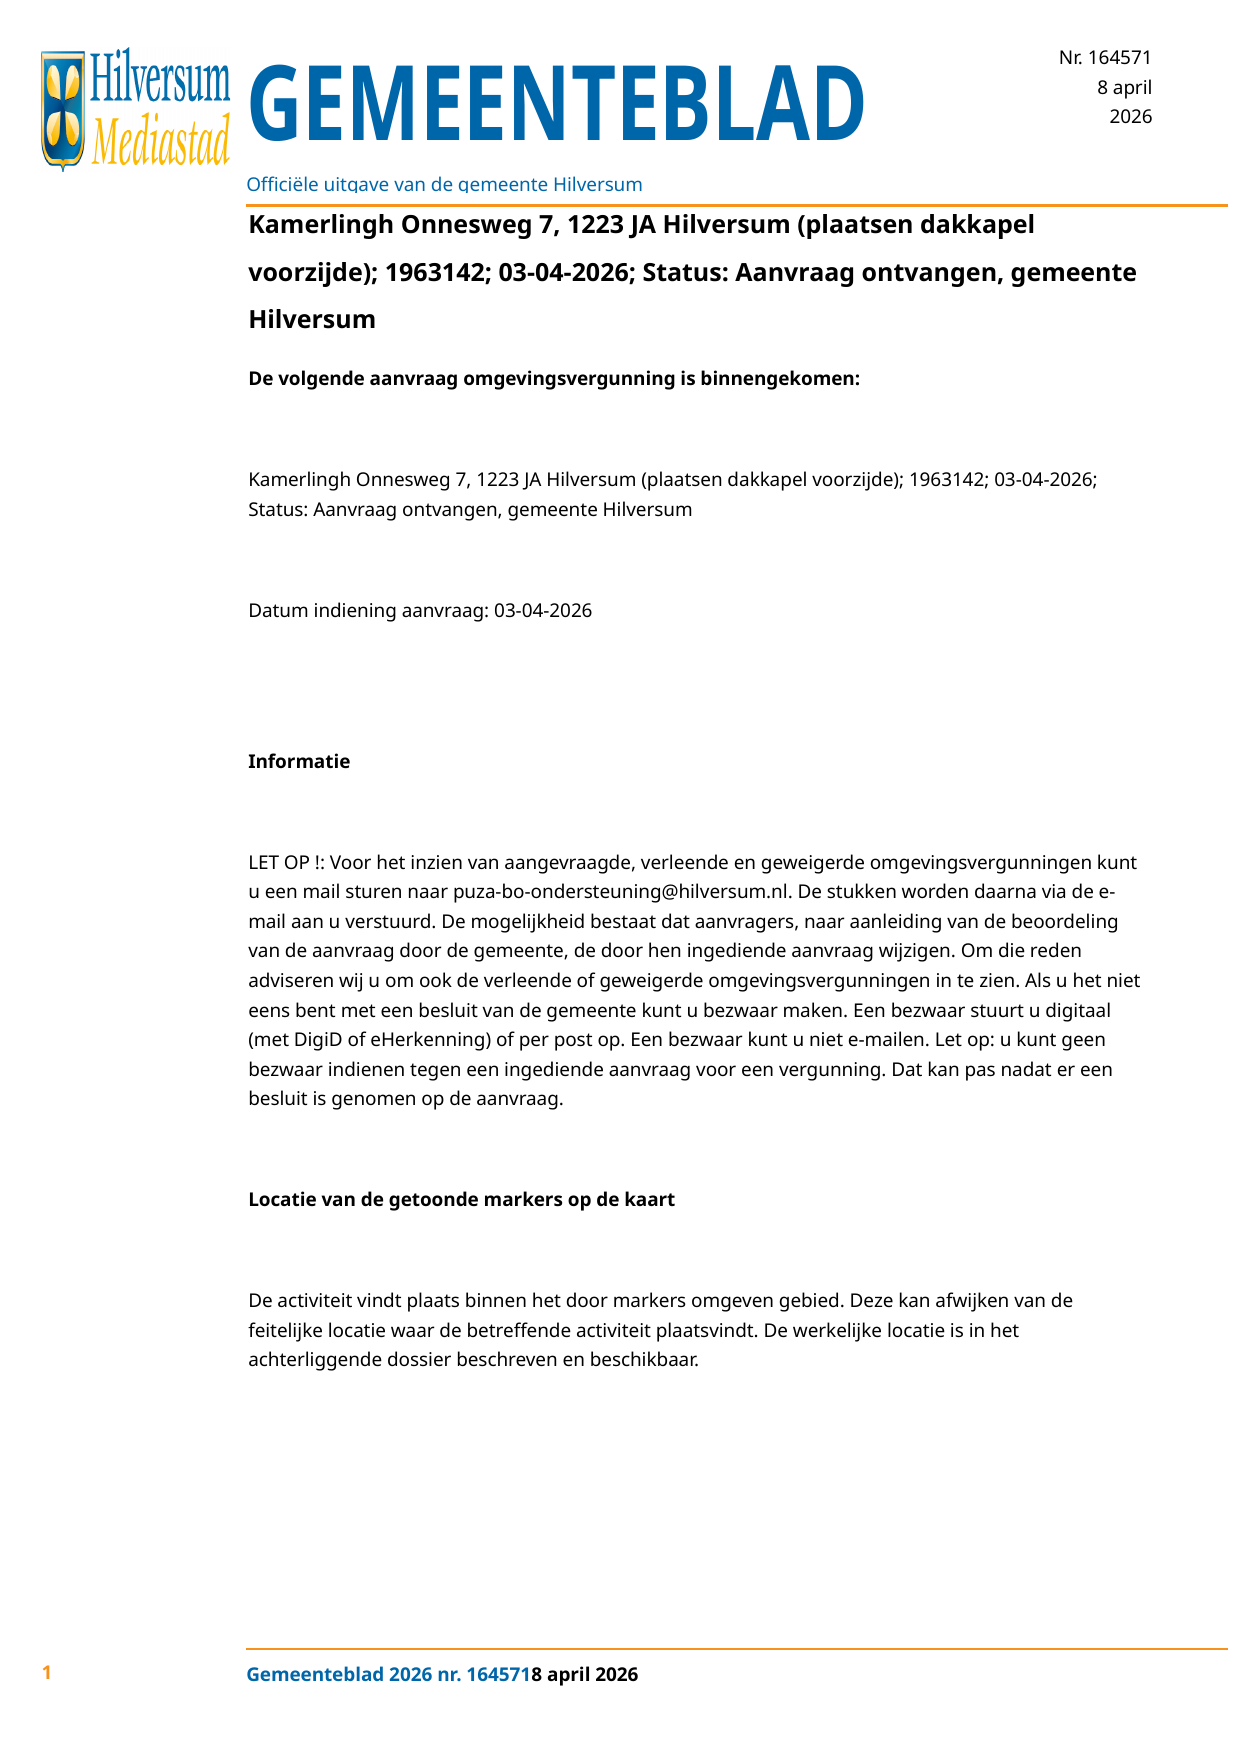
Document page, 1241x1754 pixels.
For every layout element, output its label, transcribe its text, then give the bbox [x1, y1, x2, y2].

text Datum indiening aanvraag: 03-04-2026 [248, 597, 1152, 622]
text Informatie [248, 748, 1152, 774]
text De volgende aanvraag omgevingsvergunning is binnengekomen: [248, 366, 1152, 391]
text Locatie van de getoonde markers op de kaart [248, 1186, 1152, 1212]
text De activiteit vindt plaats binnen het door markers omgeven gebied. Deze kan afwijken van de feitelijke locatie waar de betreffende activiteit plaatsvindt. De werkelijke locatie is in het achterliggende dossier beschreven en beschikbaar. [248, 1287, 1152, 1372]
text Kamerlingh Onnesweg 7, 1223 JA Hilversum (plaatsen dakkapel voorzijde); 1963142; 03-04-2026; Status: Aanvraag ontvangen, gemeente Hilversum [248, 466, 1152, 522]
text Kamerlingh Onnesweg 7, 1223 JA Hilversum (plaatsen dakkapel voorzijde); 1963142; 03-04-2026; Status: Aanvraag ontvangen, gemeente Hilversum [248, 207, 1152, 336]
text LET OP !: Voor het inzien van aangevraagde, verleende en geweigerde omgevingsvergunningen kunt u een mail sturen naar puza-bo-ondersteuning@hilversum.nl. De stukken worden daarna via de e-mail aan u verstuurd. De mogelijkheid bestaat dat aanvragers, naar aanleiding van de beoordeling van de aanvraag door de gemeente, de door hen ingediende aanvraag wijzigen. Om die reden adviseren wij u om ook de verleende of geweigerde omgevingsvergunningen in te zien. Als u het niet eens bent met een besluit van de gemeente kunt u bezwaar maken. Een bezwaar stuurt u digitaal (met DigiD of eHerkenning) of per post op. Een bezwaar kunt u niet e-mailen. Let op: u kunt geen bezwaar indienen tegen een ingediende aanvraag voor een vergunning. Dat kan pas nadat er een besluit is genomen op de aanvraag. [248, 849, 1152, 1111]
picture [41, 47, 231, 172]
